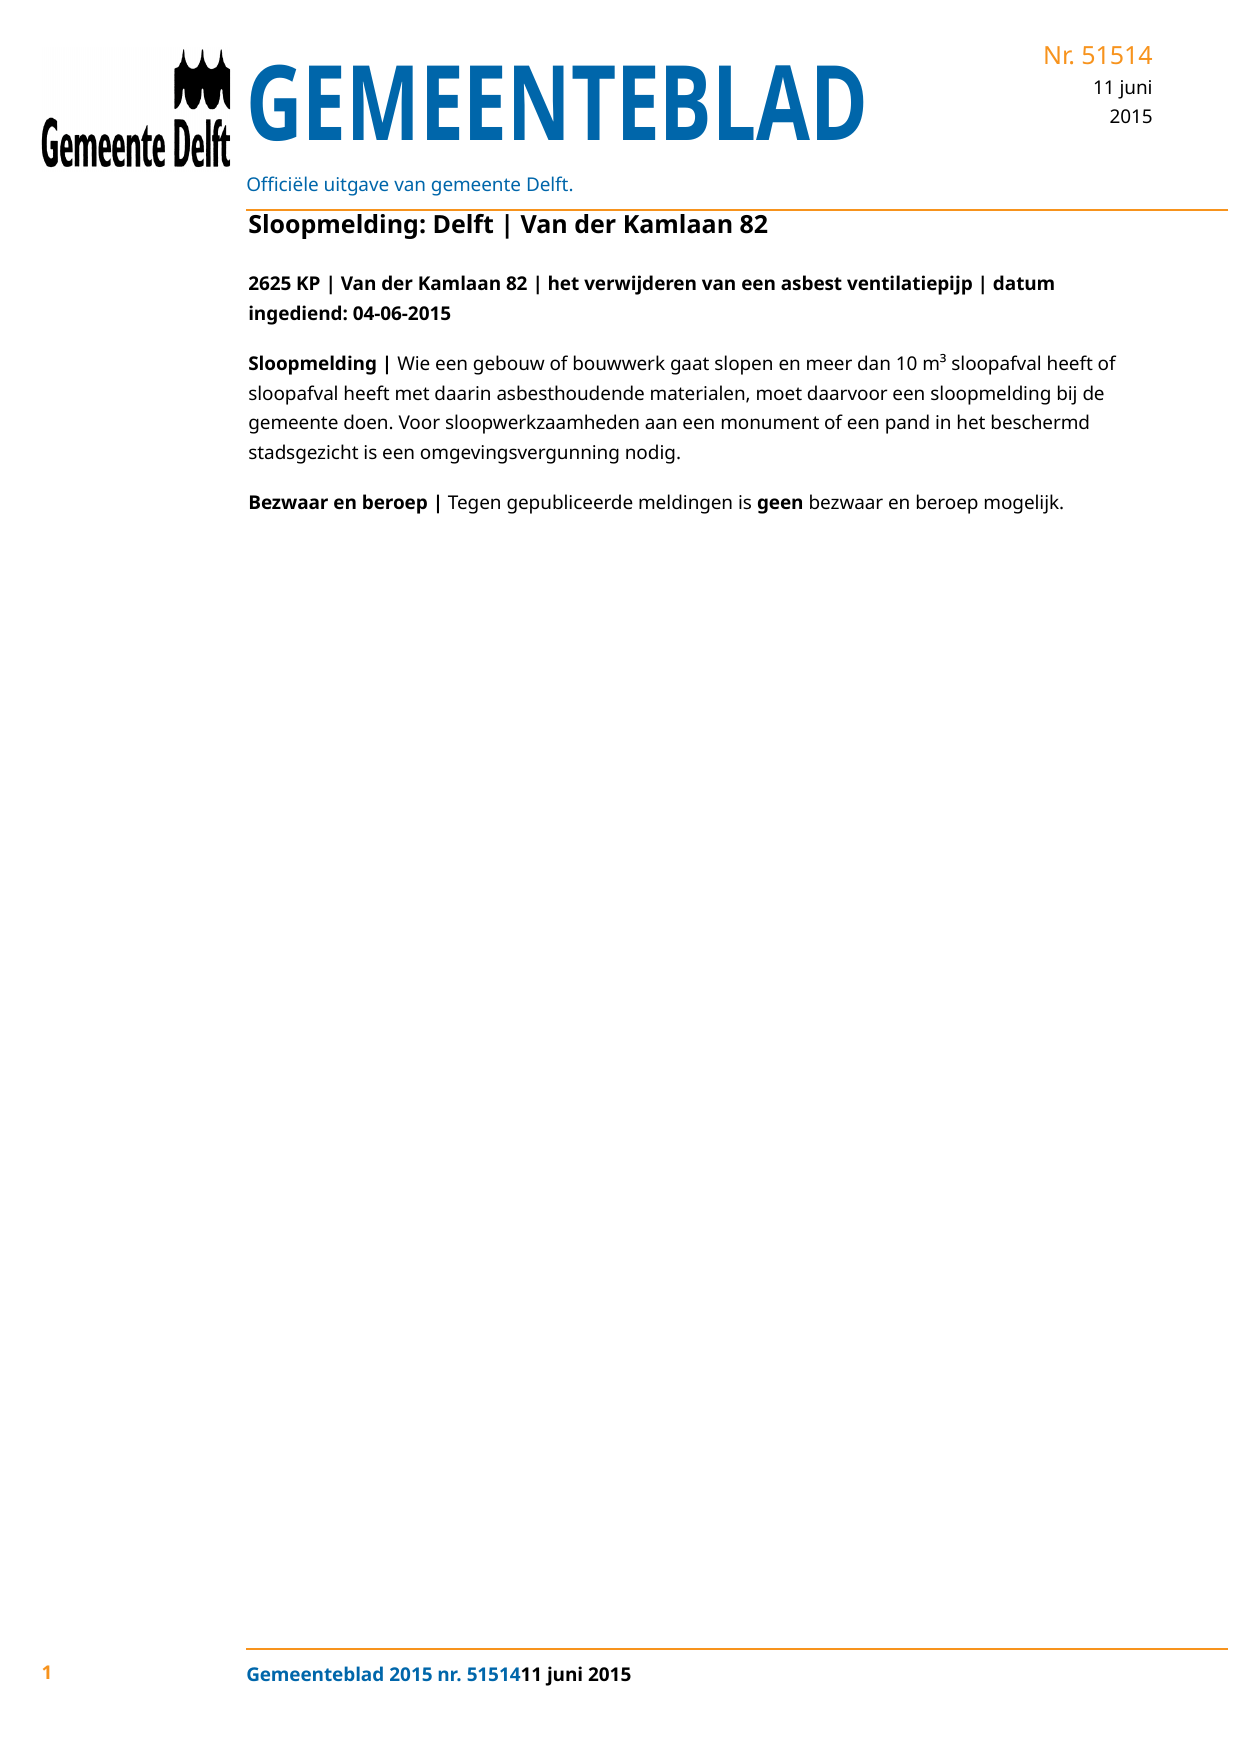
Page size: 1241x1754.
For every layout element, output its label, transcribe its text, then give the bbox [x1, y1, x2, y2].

text Sloopmelding: Delft | Van der Kamlaan 82 [248, 211, 1152, 241]
picture [41, 47, 231, 172]
text Sloopmelding | Wie een gebouw of bouwwerk gaat slopen en meer dan 10 m³ sloopafval heeft of sloopafval heeft met daarin asbesthoudende materialen, moet daarvoor een sloopmelding bij de gemeente doen. Voor sloopwerkzaamheden aan een monument of een pand in het beschermd stadsgezicht is een omgevingsvergunning nodig. [248, 350, 1152, 465]
text 2625 KP | Van der Kamlaan 82 | het verwijderen van een asbest ventilatiepijp | datum ingediend: 04-06-2015 [248, 270, 1152, 326]
text Bezwaar en beroep | Tegen gepubliceerde meldingen is geen bezwaar en beroep mogelijk. [248, 489, 1152, 515]
